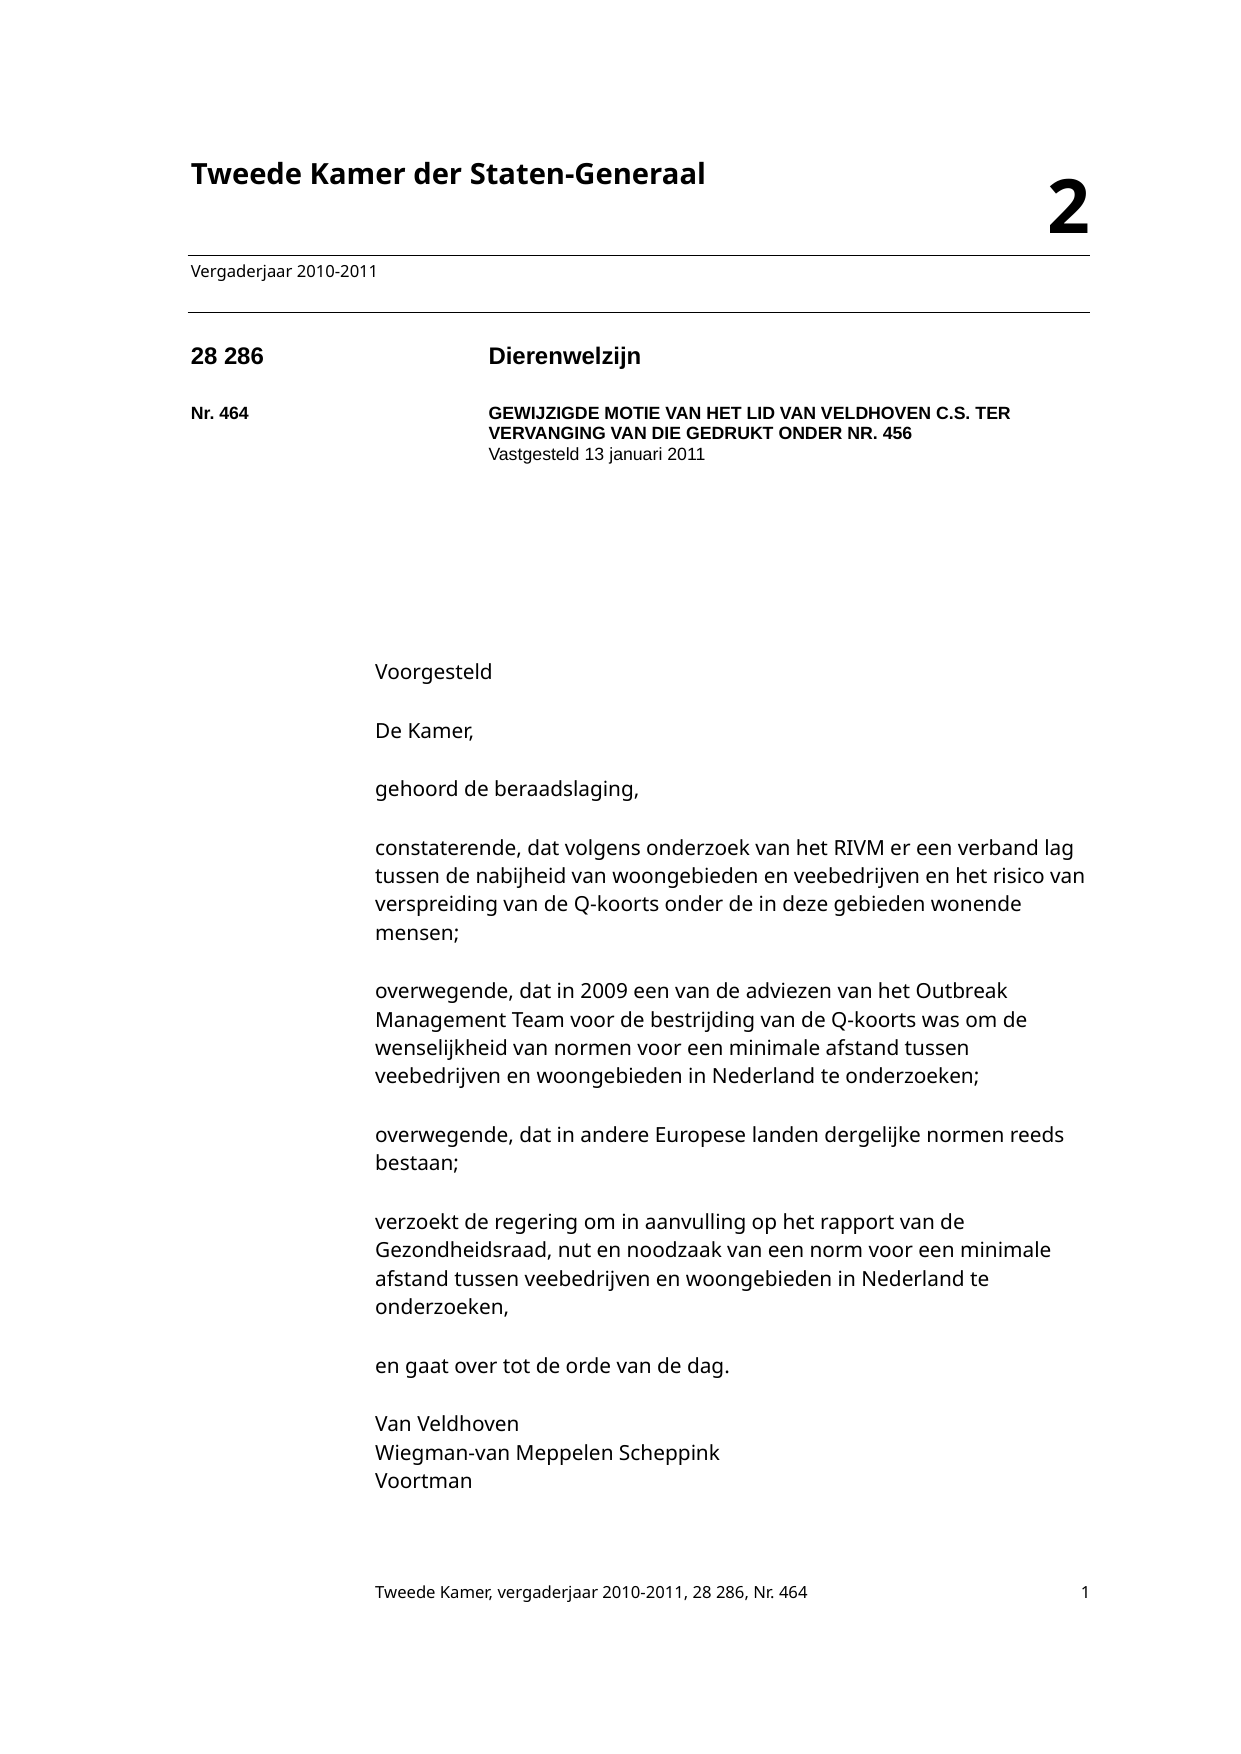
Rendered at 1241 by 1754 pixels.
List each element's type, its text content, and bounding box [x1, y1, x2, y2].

table_header Tweede Kamer der Staten-Generaal [188, 150, 909, 255]
text Van Veldhoven [375, 1409, 1090, 1438]
text gehoord de beraadslaging, [375, 774, 1090, 803]
text en gaat over tot de orde van de dag. [375, 1351, 1090, 1379]
text Voortman [375, 1466, 1090, 1494]
table_header 2 [910, 150, 1090, 255]
table_cell Dierenwelzijn [485, 339, 1090, 399]
text overwegende, dat in 2009 een van de adviezen van het Outbreak Management Team voor de bestrijding van de Q-koorts was om de wenselijkheid van normen voor een minimale afstand tussen veebedrijven en woongebieden in Nederland te onderzoeken; [375, 976, 1090, 1090]
table_cell [485, 313, 1090, 339]
text Voorgesteld [375, 657, 1090, 686]
table_cell [485, 256, 1090, 312]
text De Kamer, [375, 716, 1090, 744]
table_cell [188, 313, 485, 339]
text overwegende, dat in andere Europese landen dergelijke normen reeds bestaan; [375, 1120, 1090, 1177]
table_cell Vergaderjaar 2010-2011 [188, 256, 485, 312]
table_cell 28 286 [188, 339, 485, 399]
text Wiegman-van Meppelen Scheppink [375, 1438, 1090, 1466]
text verzoekt de regering om in aanvulling op het rapport van de Gezondheidsraad, nut en noodzaak van een norm voor een minimale afstand tussen veebedrijven en woongebieden in Nederland te onderzoeken, [375, 1207, 1090, 1321]
text constaterende, dat volgens onderzoek van het RIVM er een verband lag tussen de nabijheid van woongebieden en veebedrijven en het risico van verspreiding van de Q-koorts onder de in deze gebieden wonende mensen; [375, 833, 1090, 946]
table_cell Nr. 464 [188, 399, 485, 539]
table_cell GEWIJZIGDE MOTIE VAN HET LID VAN VELDHOVEN C.S. TER VERVANGING VAN DIE GEDRUKT ONDER NR. 456 Vastgesteld 13 januari 2011 [485, 399, 1090, 539]
